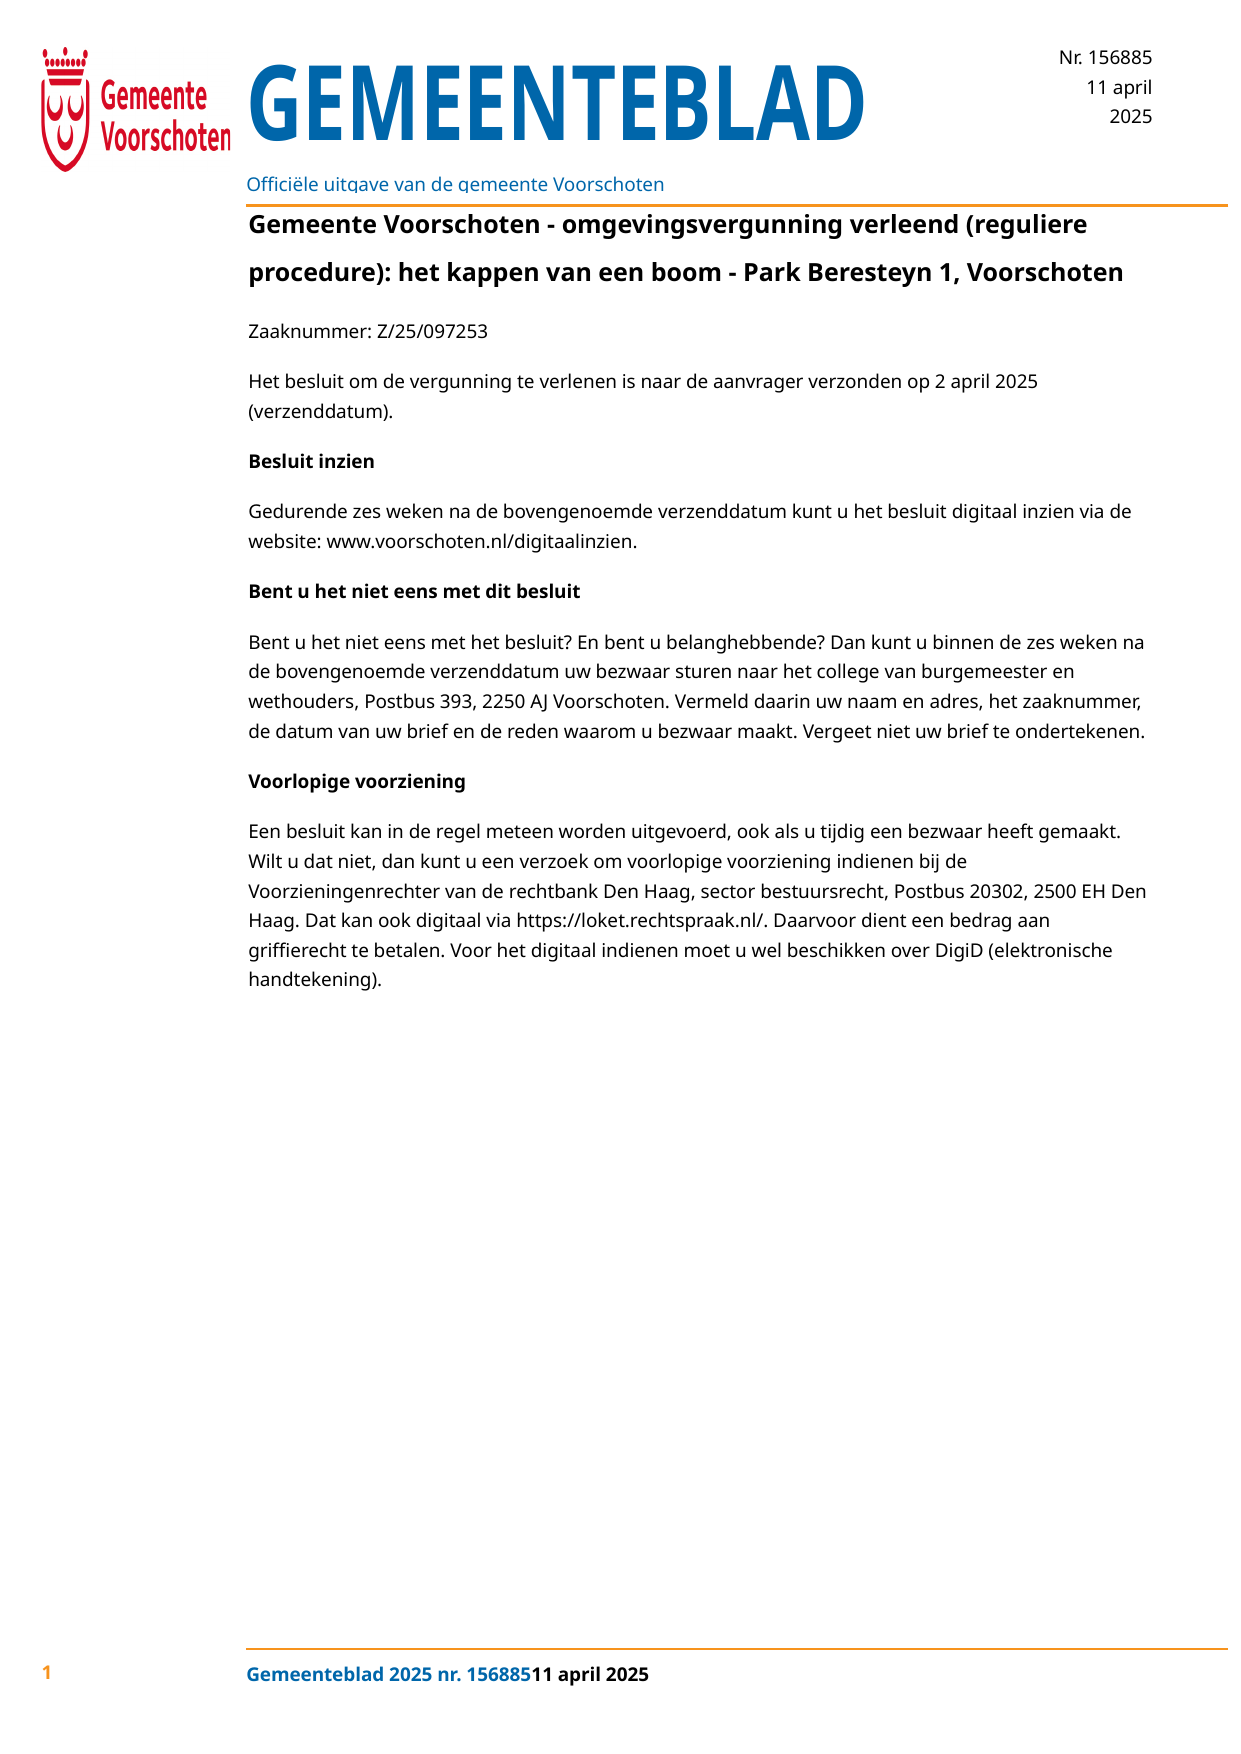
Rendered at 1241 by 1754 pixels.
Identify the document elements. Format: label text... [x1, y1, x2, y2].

text Bent u het niet eens met dit besluit [248, 579, 1152, 604]
picture [41, 47, 231, 172]
text Het besluit om de vergunning te verlenen is naar de aanvrager verzonden op 2 april 2025 (verzenddatum). [248, 368, 1152, 424]
text Besluit inzien [248, 448, 1152, 474]
text Gemeente Voorschoten - omgevingsvergunning verleend (reguliere procedure): het kappen van een boom - Park Beresteyn 1, Voorschoten [248, 207, 1152, 288]
text Gedurende zes weken na de bovengenoemde verzenddatum kunt u het besluit digitaal inzien via de website: www.voorschoten.nl/digitaalinzien. [248, 499, 1152, 554]
text Bent u het niet eens met het besluit? En bent u belanghebbende? Dan kunt u binnen de zes weken na de bovengenoemde verzenddatum uw bezwaar sturen naar het college van burgemeester en wethouders, Postbus 393, 2250 AJ Voorschoten. Vermeld daarin uw naam en adres, het zaaknummer, de datum van uw brief en de reden waarom u bezwaar maakt. Vergeet niet uw brief te ondertekenen. [248, 629, 1152, 744]
text Een besluit kan in de regel meteen worden uitgevoerd, ook als u tijdig een bezwaar heeft gemaakt. Wilt u dat niet, dan kunt u een verzoek om voorlopige voorziening indienen bij de Voorzieningenrechter van de rechtbank Den Haag, sector bestuursrecht, Postbus 20302, 2500 EH Den Haag. Dat kan ook digitaal via https://loket.rechtspraak.nl/. Daarvoor dient een bedrag aan griffierecht te betalen. Voor het digitaal indienen moet u wel beschikken over DigiD (elektronische handtekening). [248, 819, 1152, 992]
text Voorlopige voorziening [248, 768, 1152, 794]
text Zaaknummer: Z/25/097253 [248, 318, 1152, 344]
